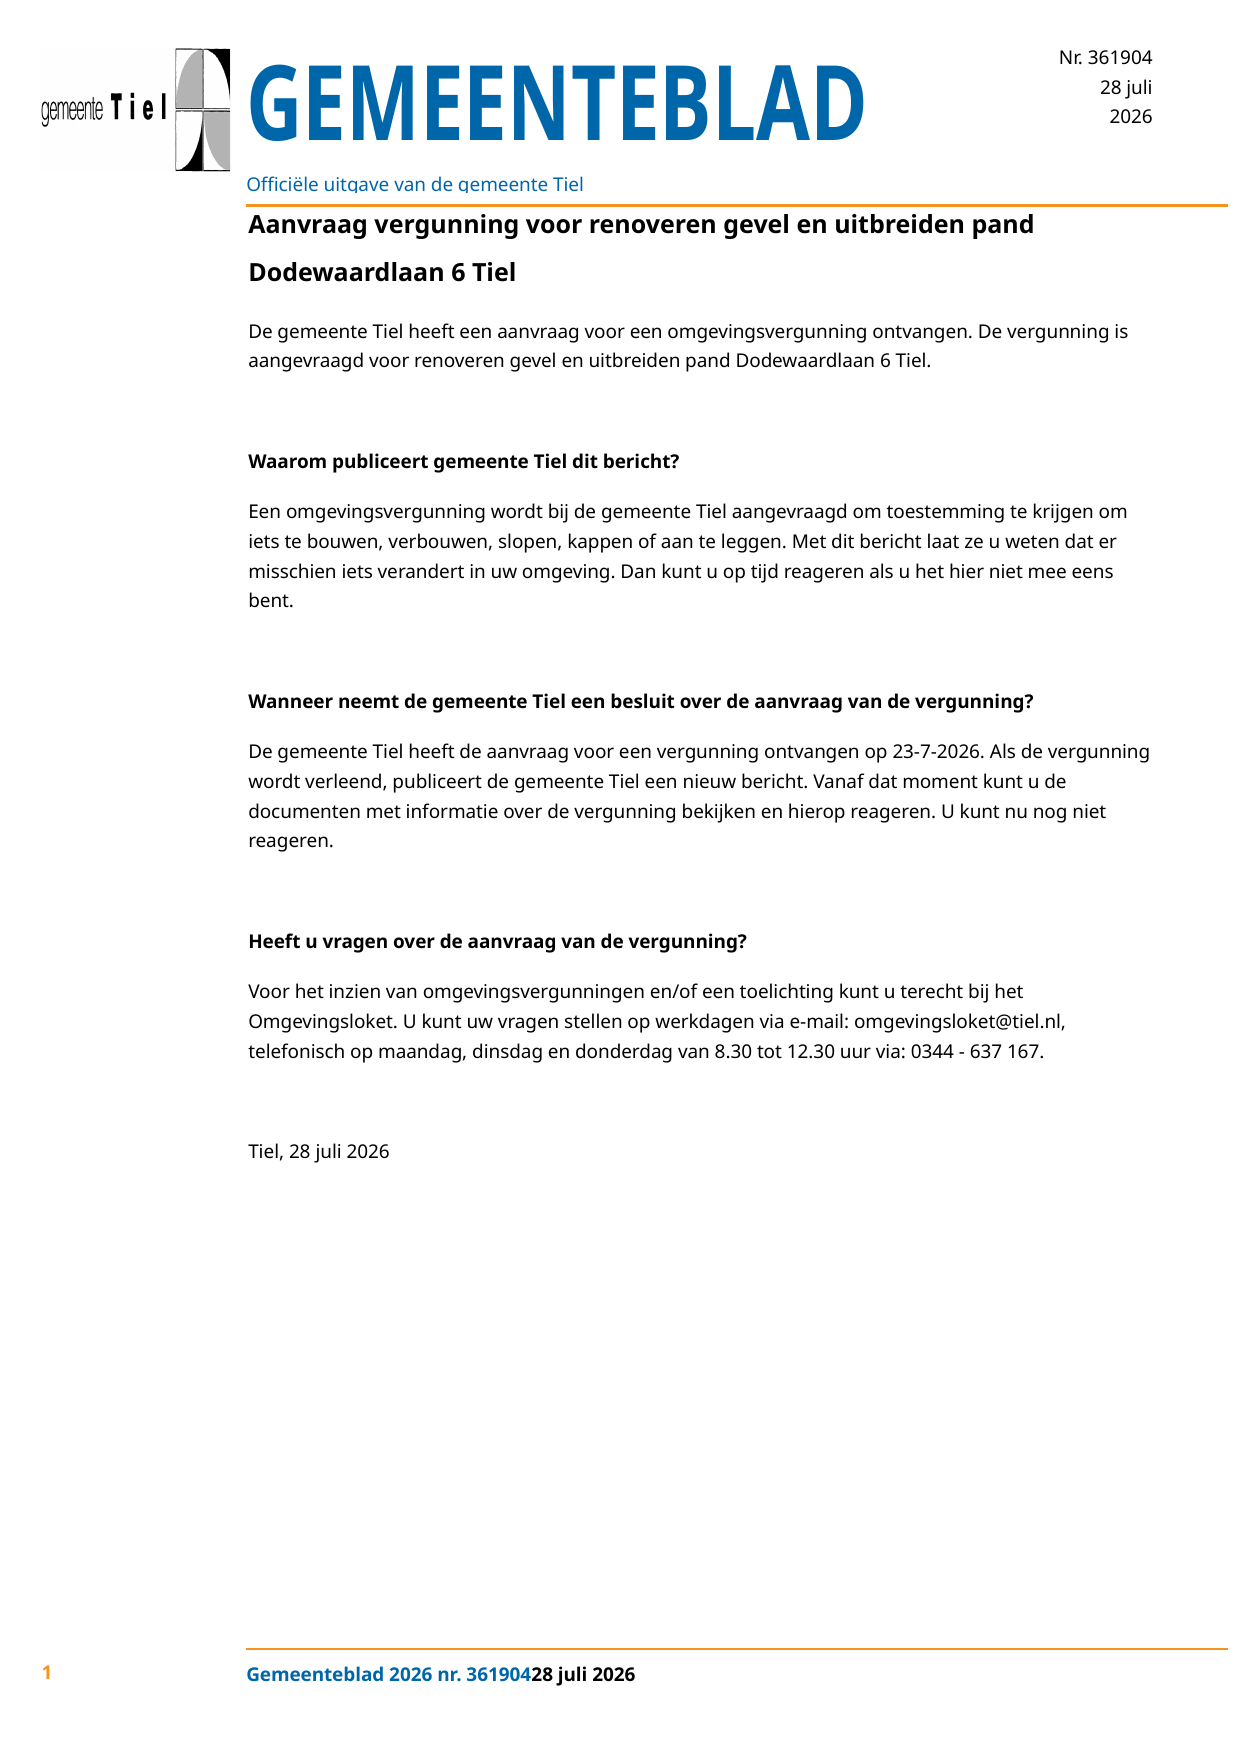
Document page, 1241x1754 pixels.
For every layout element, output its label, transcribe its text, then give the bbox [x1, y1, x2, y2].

text Waarom publiceert gemeente Tiel dit bericht? [248, 448, 1152, 474]
text De gemeente Tiel heeft een aanvraag voor een omgevingsvergunning ontvangen. De vergunning is aangevraagd voor renoveren gevel en uitbreiden pand Dodewaardlaan 6 Tiel. [248, 318, 1152, 373]
picture [41, 47, 231, 172]
text Heeft u vragen over de aanvraag van de vergunning? [248, 928, 1152, 954]
text Wanneer neemt de gemeente Tiel een besluit over de aanvraag van de vergunning? [248, 688, 1152, 714]
text De gemeente Tiel heeft de aanvraag voor een vergunning ontvangen op 23-7-2026. Als de vergunning wordt verleend, publiceert de gemeente Tiel een nieuw bericht. Vanaf dat moment kunt u de documenten met informatie over de vergunning bekijken en hierop reageren. U kunt nu nog niet reageren. [248, 739, 1152, 853]
text Tiel, 28 juli 2026 [248, 1139, 1152, 1164]
text Een omgevingsvergunning wordt bij de gemeente Tiel aangevraagd om toestemming te krijgen om iets te bouwen, verbouwen, slopen, kappen of aan te leggen. Met dit bericht laat ze u weten dat er misschien iets verandert in uw omgeving. Dan kunt u op tijd reageren als u het hier niet mee eens bent. [248, 499, 1152, 613]
text Aanvraag vergunning voor renoveren gevel en uitbreiden pand Dodewaardlaan 6 Tiel [248, 207, 1152, 288]
text Voor het inzien van omgevingsvergunningen en/of een toelichting kunt u terecht bij het Omgevingsloket. U kunt uw vragen stellen op werkdagen via e-mail: omgevingsloket@tiel.nl, telefonisch op maandag, dinsdag en donderdag van 8.30 tot 12.30 uur via: 0344 - 637 167. [248, 979, 1152, 1064]
